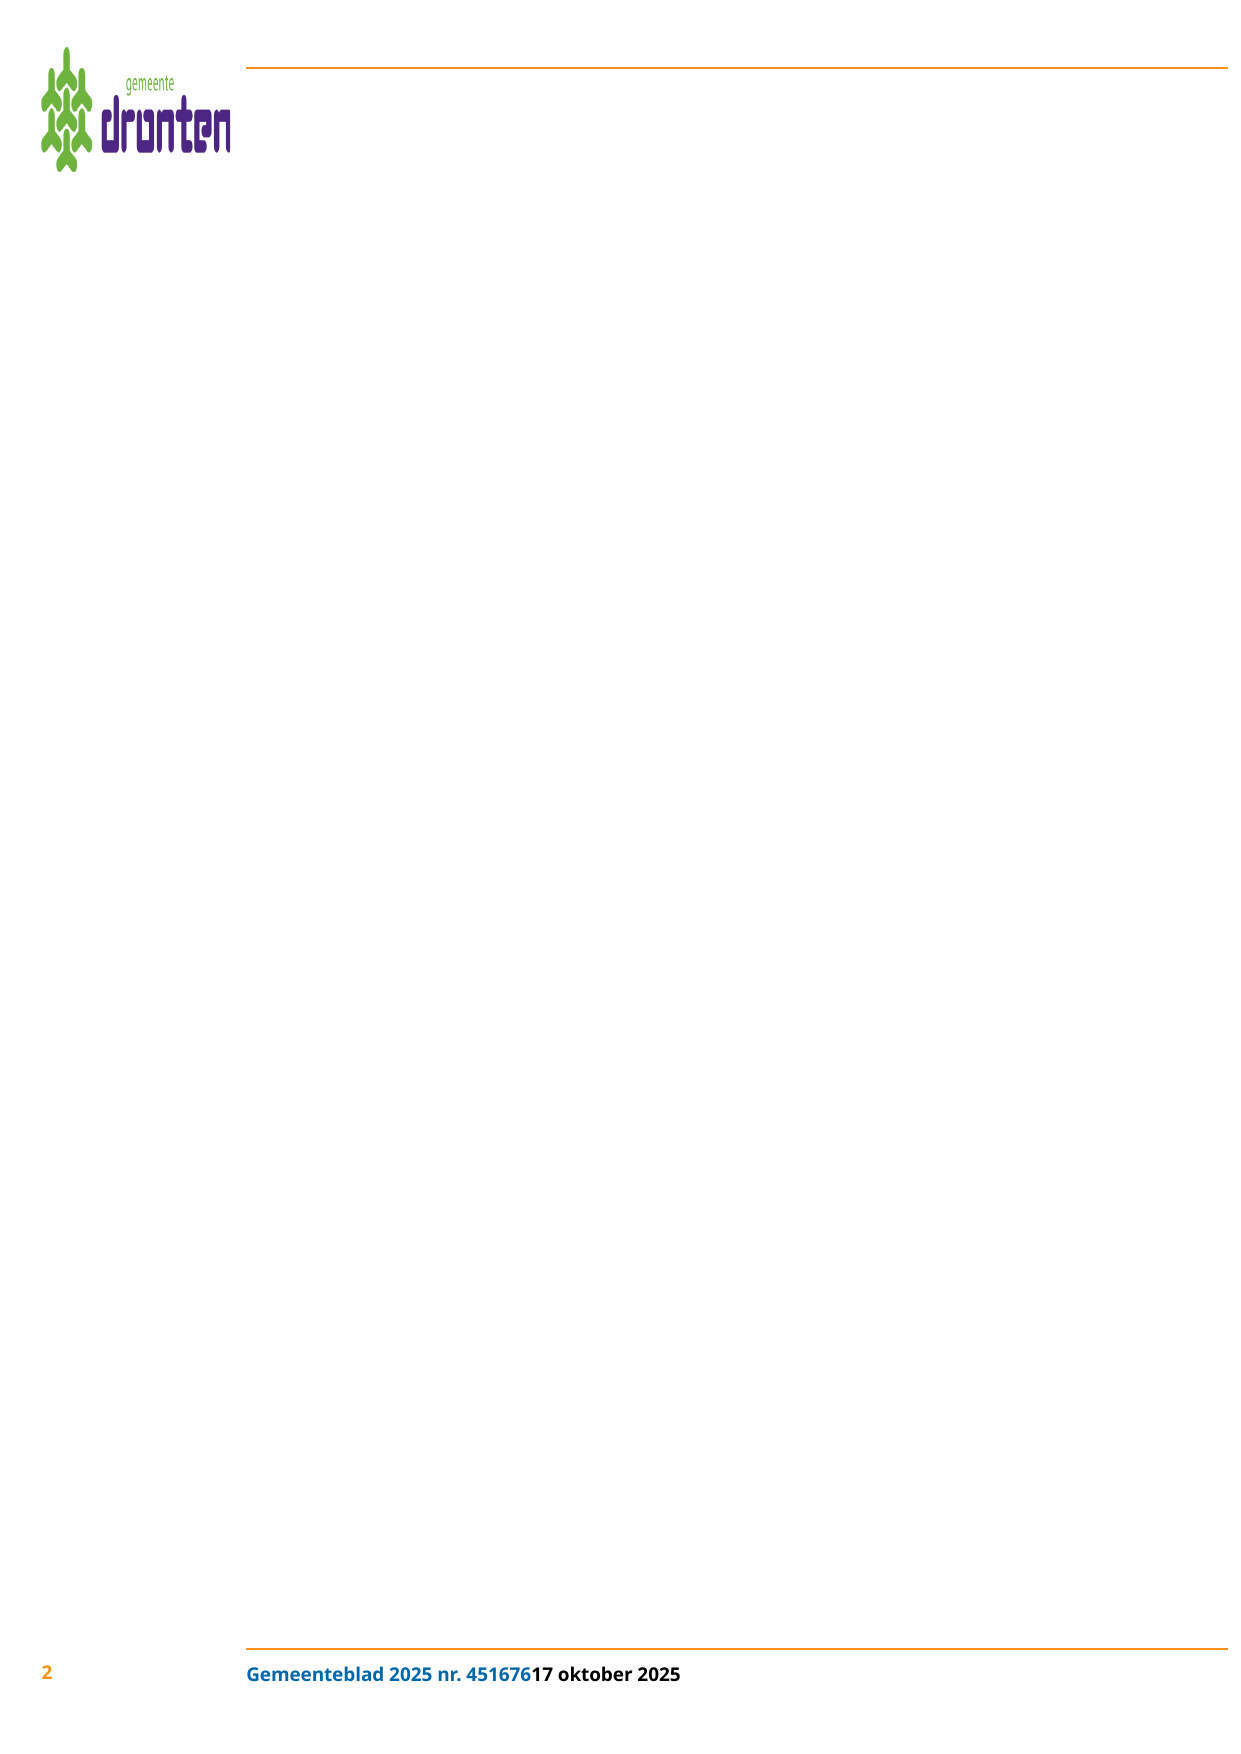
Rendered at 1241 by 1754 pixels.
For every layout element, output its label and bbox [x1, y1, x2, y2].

picture [41, 47, 231, 172]
